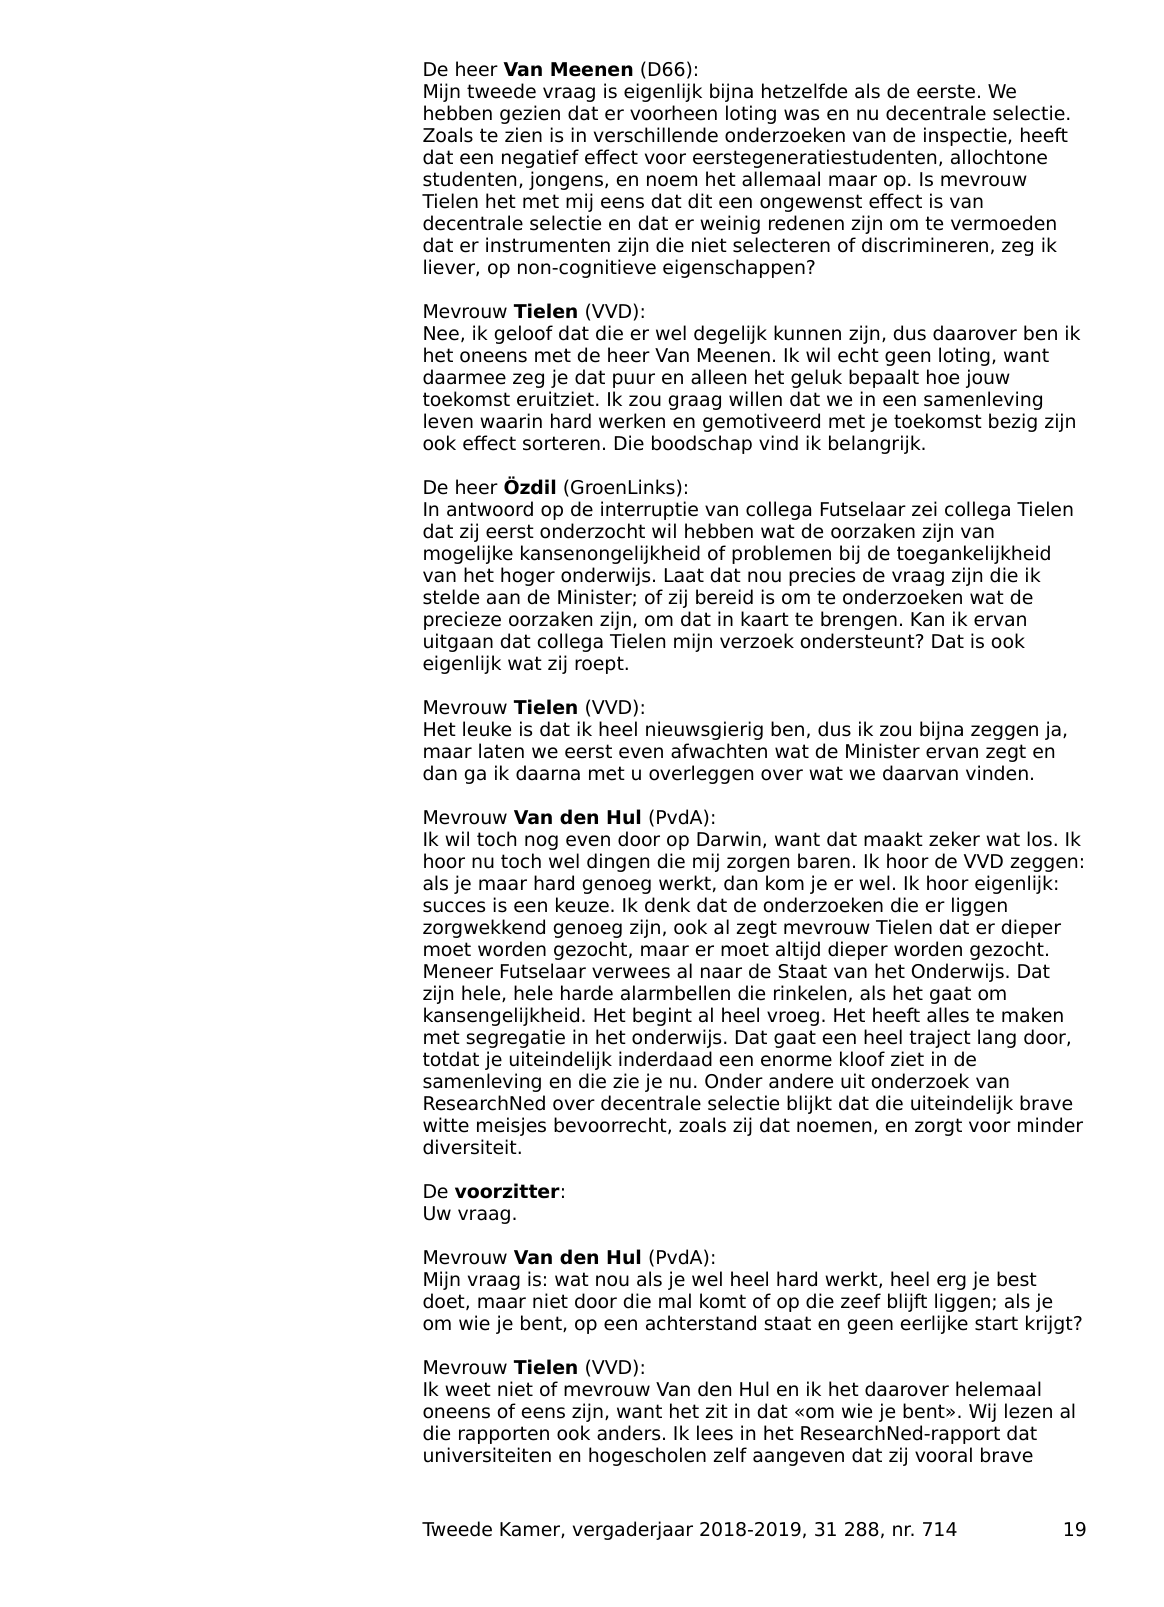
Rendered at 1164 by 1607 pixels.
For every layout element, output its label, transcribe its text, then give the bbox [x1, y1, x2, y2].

text De voorzitter: [422, 1181, 1087, 1203]
text De heer Van Meenen (D66): [422, 59, 1087, 81]
text Ik wil toch nog even door op Darwin, want dat maakt zeker wat los. Ik hoor nu toch wel dingen die mij zorgen baren. Ik hoor de VVD zeggen: als je maar hard genoeg werkt, dan kom je er wel. Ik hoor eigenlijk: succes is een keuze. Ik denk dat de onderzoeken die er liggen zorgwekkend genoeg zijn, ook al zegt mevrouw Tielen dat er dieper moet worden gezocht, maar er moet altijd dieper worden gezocht. Meneer Futselaar verwees al naar de Staat van het Onderwijs. Dat zijn hele, hele harde alarmbellen die rinkelen, als het gaat om kansengelijkheid. Het begint al heel vroeg. Het heeft alles te maken met segregatie in het onderwijs. Dat gaat een heel traject lang door, totdat je uiteindelijk inderdaad een enorme kloof ziet in de samenleving en die zie je nu. Onder andere uit onderzoek van ResearchNed over decentrale selectie blijkt dat die uiteindelijk brave witte meisjes bevoorrecht, zoals zij dat noemen, en zorgt voor minder diversiteit. [422, 829, 1087, 1159]
text Nee, ik geloof dat die er wel degelijk kunnen zijn, dus daarover ben ik het oneens met de heer Van Meenen. Ik wil echt geen loting, want daarmee zeg je dat puur en alleen het geluk bepaalt hoe jouw toekomst eruitziet. Ik zou graag willen dat we in een samenleving leven waarin hard werken en gemotiveerd met je toekomst bezig zijn ook effect sorteren. Die boodschap vind ik belangrijk. [422, 323, 1087, 455]
text Mijn tweede vraag is eigenlijk bijna hetzelfde als de eerste. We hebben gezien dat er voorheen loting was en nu decentrale selectie. Zoals te zien is in verschillende onderzoeken van de inspectie, heeft dat een negatief effect voor eerstegeneratiestudenten, allochtone studenten, jongens, en noem het allemaal maar op. Is mevrouw Tielen het met mij eens dat dit een ongewenst effect is van decentrale selectie en dat er weinig redenen zijn om te vermoeden dat er instrumenten zijn die niet selecteren of discrimineren, zeg ik liever, op non-cognitieve eigenschappen? [422, 81, 1087, 279]
text Ik weet niet of mevrouw Van den Hul en ik het daarover helemaal oneens of eens zijn, want het zit in dat «om wie je bent». Wij lezen al die rapporten ook anders. Ik lees in het ResearchNed-rapport dat universiteiten en hogescholen zelf aangeven dat zij vooral brave [422, 1379, 1087, 1467]
text Mevrouw Van den Hul (PvdA): [422, 807, 1087, 829]
text De heer Özdil (GroenLinks): [422, 477, 1087, 499]
text Mevrouw Tielen (VVD): [422, 1357, 1087, 1379]
text Uw vraag. [422, 1203, 1087, 1225]
text Mijn vraag is: wat nou als je wel heel hard werkt, heel erg je best doet, maar niet door die mal komt of op die zeef blijft liggen; als je om wie je bent, op een achterstand staat en geen eerlijke start krijgt? [422, 1269, 1087, 1335]
text In antwoord op de interruptie van collega Futselaar zei collega Tielen dat zij eerst onderzocht wil hebben wat de oorzaken zijn van mogelijke kansenongelijkheid of problemen bij de toegankelijkheid van het hoger onderwijs. Laat dat nou precies de vraag zijn die ik stelde aan de Minister; of zij bereid is om te onderzoeken wat de precieze oorzaken zijn, om dat in kaart te brengen. Kan ik ervan uitgaan dat collega Tielen mijn verzoek ondersteunt? Dat is ook eigenlijk wat zij roept. [422, 499, 1087, 675]
text Mevrouw Van den Hul (PvdA): [422, 1247, 1087, 1269]
text Mevrouw Tielen (VVD): [422, 301, 1087, 323]
text Mevrouw Tielen (VVD): [422, 697, 1087, 719]
text Het leuke is dat ik heel nieuwsgierig ben, dus ik zou bijna zeggen ja, maar laten we eerst even afwachten wat de Minister ervan zegt en dan ga ik daarna met u overleggen over wat we daarvan vinden. [422, 719, 1087, 785]
